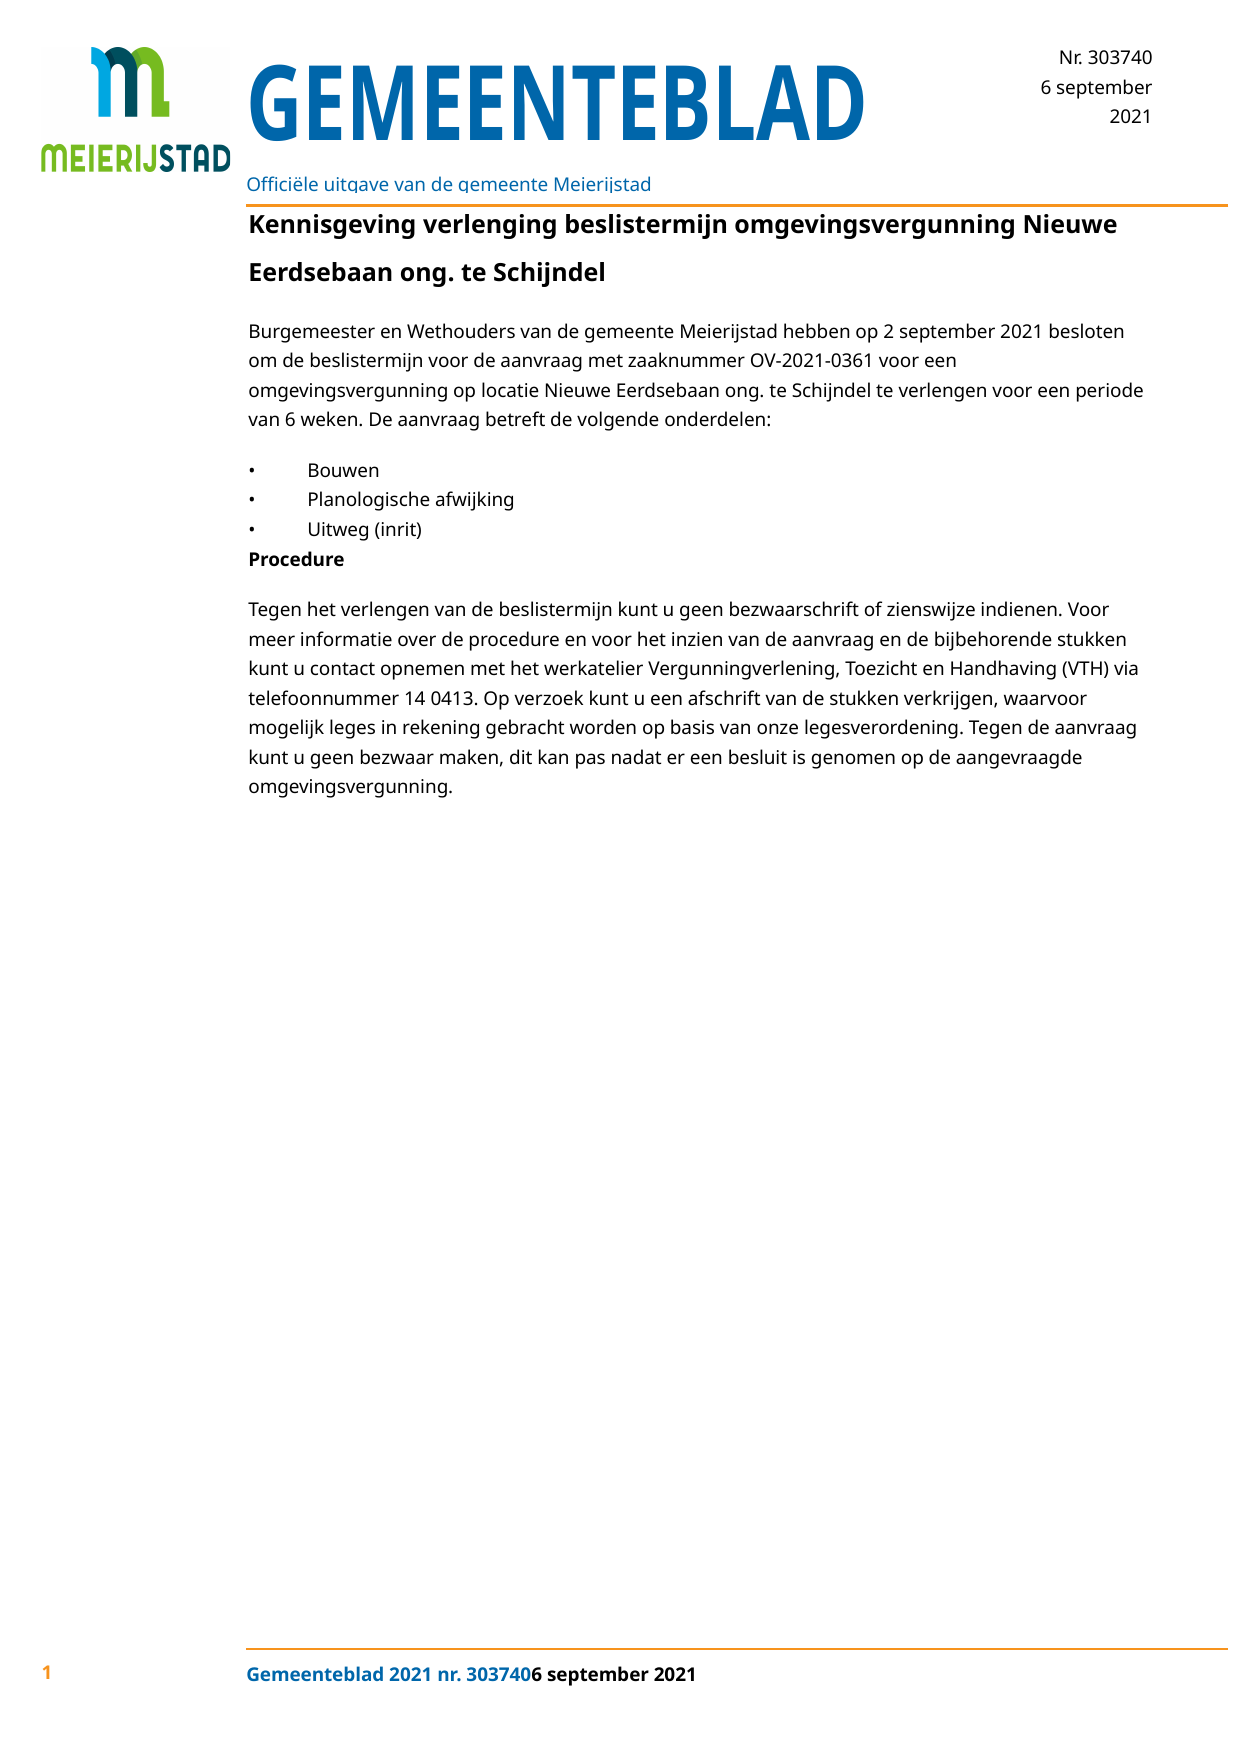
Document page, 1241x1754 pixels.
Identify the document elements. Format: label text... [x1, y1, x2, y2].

text Procedure [248, 546, 1152, 572]
list Planologische afwijking [248, 487, 1152, 512]
text Kennisgeving verlenging beslistermijn omgevingsvergunning Nieuwe Eerdsebaan ong. te Schijndel [248, 207, 1152, 288]
text Burgemeester en Wethouders van de gemeente Meierijstad hebben op 2 september 2021 besloten om de beslistermijn voor de aanvraag met zaaknummer OV-2021-0361 voor een omgevingsvergunning op locatie Nieuwe Eerdsebaan ong. te Schijndel te verlengen voor een periode van 6 weken. De aanvraag betreft de volgende onderdelen: [248, 318, 1152, 432]
picture [41, 47, 231, 172]
list Bouwen [248, 457, 1152, 483]
list Uitweg (inrit) [248, 516, 1152, 542]
text Tegen het verlengen van de beslistermijn kunt u geen bezwaarschrift of zienswijze indienen. Voor meer informatie over de procedure en voor het inzien van de aanvraag en de bijbehorende stukken kunt u contact opnemen met het werkatelier Vergunningverlening, Toezicht en Handhaving (VTH) via telefoonnummer 14 0413. Op verzoek kunt u een afschrift van de stukken verkrijgen, waarvoor mogelijk leges in rekening gebracht worden op basis van onze legesverordening. Tegen de aanvraag kunt u geen bezwaar maken, dit kan pas nadat er een besluit is genomen op de aangevraagde omgevingsvergunning. [248, 596, 1152, 799]
